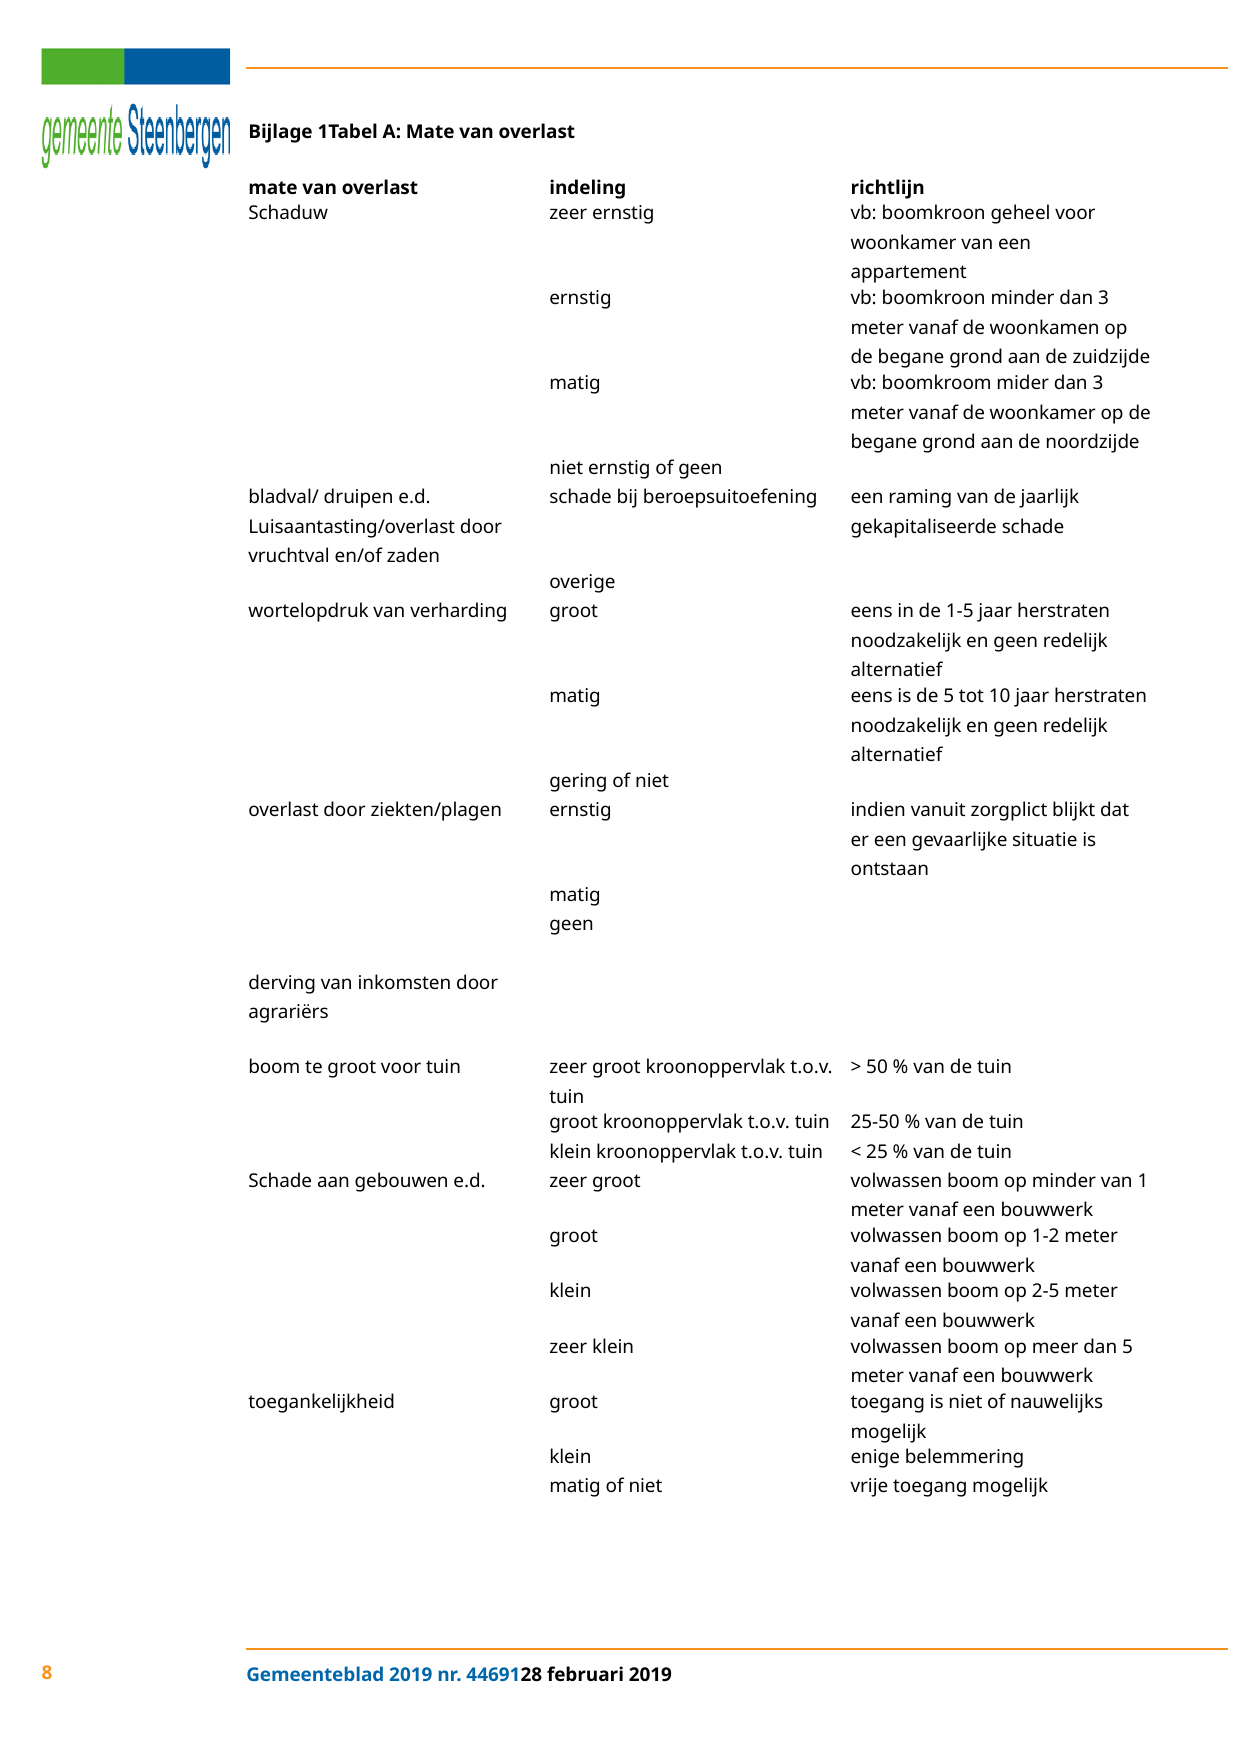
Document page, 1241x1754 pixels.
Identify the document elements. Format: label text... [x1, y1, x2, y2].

table_cell [850, 767, 1152, 796]
table_cell klein [549, 1444, 850, 1473]
table_cell matig of niet [549, 1473, 850, 1502]
table_cell wortelopdruk van verharding [248, 598, 549, 682]
table_cell matig [549, 881, 850, 911]
table_cell [248, 369, 549, 454]
table_cell zeer groot kroonoppervlak t.o.v. tuin [549, 1053, 850, 1109]
table_cell enige belemmering [850, 1444, 1152, 1473]
table_cell 25-50 % van de tuin [850, 1109, 1152, 1138]
table_cell [248, 1278, 549, 1333]
table_cell [850, 911, 1152, 940]
table_cell groot [549, 1222, 850, 1278]
table_cell ernstig [549, 796, 850, 881]
table_cell volwassen boom op minder van 1 meter vanaf een bouwwerk [850, 1167, 1152, 1222]
table_cell [850, 881, 1152, 911]
table_cell [850, 568, 1152, 597]
table_cell < 25 % van de tuin [850, 1138, 1152, 1167]
text Bijlage 1Tabel A: Mate van overlast [248, 116, 1152, 144]
table_cell [248, 1222, 549, 1278]
table_header richtlijn [850, 174, 1152, 199]
table_cell [549, 1502, 850, 1528]
table_cell schade bij beroepsuitoefening [549, 484, 850, 568]
table_cell vrije toegang mogelijk [850, 1473, 1152, 1502]
table_cell [248, 1138, 549, 1167]
table_cell [248, 1024, 549, 1053]
table_cell gering of niet [549, 767, 850, 796]
table_cell [248, 1109, 549, 1138]
table_cell niet ernstig of geen [549, 454, 850, 483]
table_cell een raming van de jaarlijk gekapitaliseerde schade [850, 484, 1152, 568]
table_cell zeer groot [549, 1167, 850, 1222]
table_cell [850, 1502, 1152, 1528]
table_cell [850, 940, 1152, 969]
table_cell [248, 1333, 549, 1388]
table_cell klein [549, 1278, 850, 1333]
table_header indeling [549, 174, 850, 199]
table_cell groot [549, 598, 850, 682]
table_cell [850, 454, 1152, 483]
table_cell vb: boomkroon geheel voor woonkamer van een appartement [850, 200, 1152, 284]
table_cell geen [549, 911, 850, 940]
table_cell vb: boomkroon minder dan 3 meter vanaf de woonkamen op de begane grond aan de zuidzijde [850, 285, 1152, 369]
table_cell [248, 911, 549, 940]
table_cell [248, 285, 549, 369]
table_cell overige [549, 568, 850, 597]
table_cell volwassen boom op 2-5 meter vanaf een bouwwerk [850, 1278, 1152, 1333]
table_cell eens in de 1-5 jaar herstraten noodzakelijk en geen redelijk alternatief [850, 598, 1152, 682]
table_cell [549, 969, 850, 1024]
table_cell [248, 568, 549, 597]
table_cell bladval/ druipen e.d. Luisaantasting/overlast door vruchtval en/of zaden [248, 484, 549, 568]
table_cell zeer ernstig [549, 200, 850, 284]
table_cell Schaduw [248, 200, 549, 284]
table_cell [248, 1444, 549, 1473]
table_cell [248, 683, 549, 767]
table_cell > 50 % van de tuin [850, 1053, 1152, 1109]
table_cell klein kroonoppervlak t.o.v. tuin [549, 1138, 850, 1167]
table_cell matig [549, 683, 850, 767]
table_cell matig [549, 369, 850, 454]
table_cell volwassen boom op meer dan 5 meter vanaf een bouwwerk [850, 1333, 1152, 1388]
table_cell [850, 969, 1152, 1024]
table_cell [248, 1502, 549, 1528]
table_header mate van overlast [248, 174, 549, 199]
table_cell Schade aan gebouwen e.d. [248, 1167, 549, 1222]
table_cell [549, 1024, 850, 1053]
table_cell derving van inkomsten door agrariërs [248, 969, 549, 1024]
table_cell [850, 1024, 1152, 1053]
table_cell boom te groot voor tuin [248, 1053, 549, 1109]
table_cell ernstig [549, 285, 850, 369]
table_cell zeer klein [549, 1333, 850, 1388]
table_cell toegang is niet of nauwelijks mogelijk [850, 1388, 1152, 1443]
table_cell [248, 767, 549, 796]
table_cell [248, 454, 549, 483]
table_cell groot [549, 1388, 850, 1443]
table_cell [248, 881, 549, 911]
table_cell [549, 940, 850, 969]
table_cell eens is de 5 tot 10 jaar herstraten noodzakelijk en geen redelijk alternatief [850, 683, 1152, 767]
picture [41, 47, 231, 172]
table_cell overlast door ziekten/plagen [248, 796, 549, 881]
table_cell toegankelijkheid [248, 1388, 549, 1443]
table_cell [248, 1473, 549, 1502]
table_cell indien vanuit zorgplict blijkt dat er een gevaarlijke situatie is ontstaan [850, 796, 1152, 881]
table_cell vb: boomkroom mider dan 3 meter vanaf de woonkamer op de begane grond aan de noordzijde [850, 369, 1152, 454]
table_cell groot kroonoppervlak t.o.v. tuin [549, 1109, 850, 1138]
table_cell [248, 940, 549, 969]
table_cell volwassen boom op 1-2 meter vanaf een bouwwerk [850, 1222, 1152, 1278]
